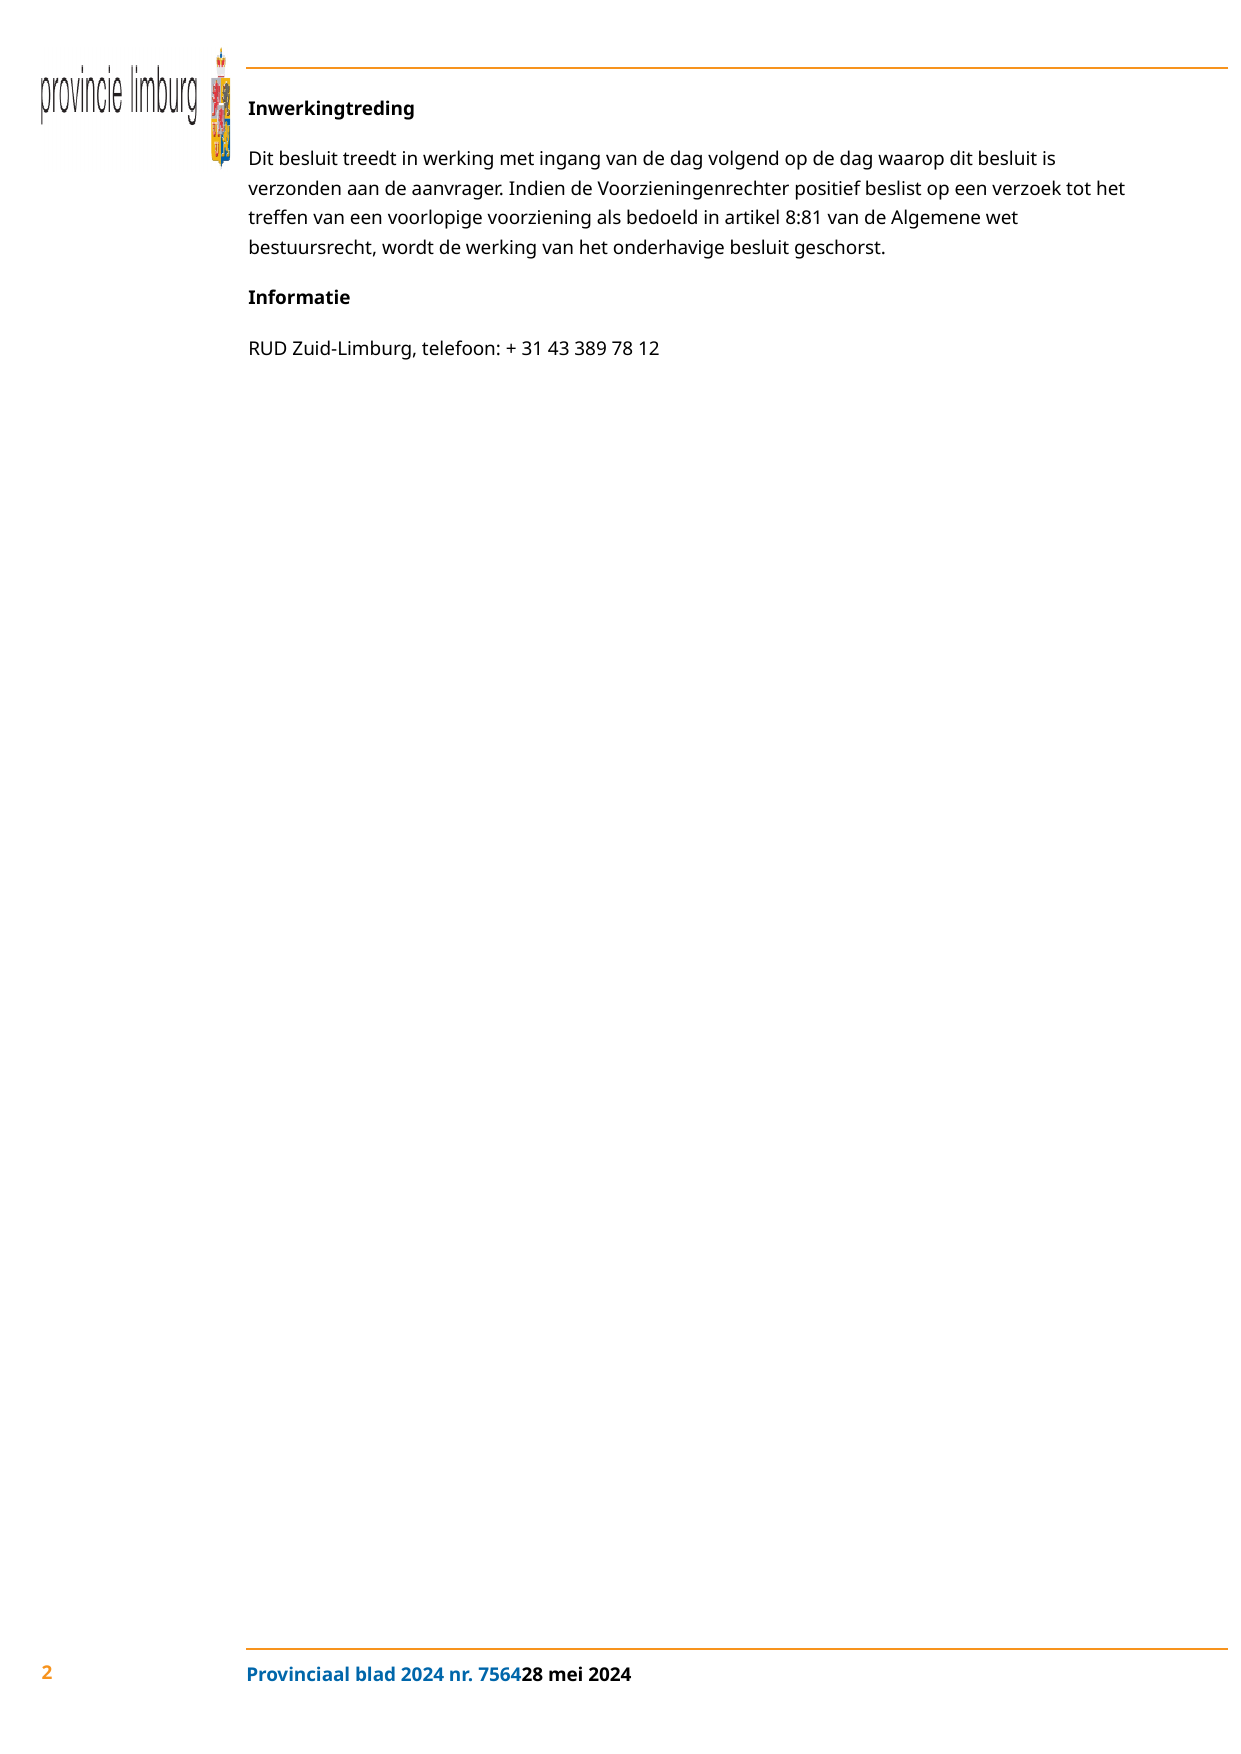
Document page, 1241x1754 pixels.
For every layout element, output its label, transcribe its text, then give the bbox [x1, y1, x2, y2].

picture [41, 47, 231, 172]
text Informatie [248, 284, 1152, 310]
text RUD Zuid-Limburg, telefoon: + 31 43 389 78 12 [248, 335, 1152, 361]
text Inwerkingtreding [248, 95, 1152, 121]
text Dit besluit treedt in werking met ingang van de dag volgend op de dag waarop dit besluit is verzonden aan de aanvrager. Indien de Voorzieningenrechter positief beslist op een verzoek tot het treffen van een voorlopige voorziening als bedoeld in artikel 8:81 van de Algemene wet bestuursrecht, wordt de werking van het onderhavige besluit geschorst. [248, 145, 1152, 260]
